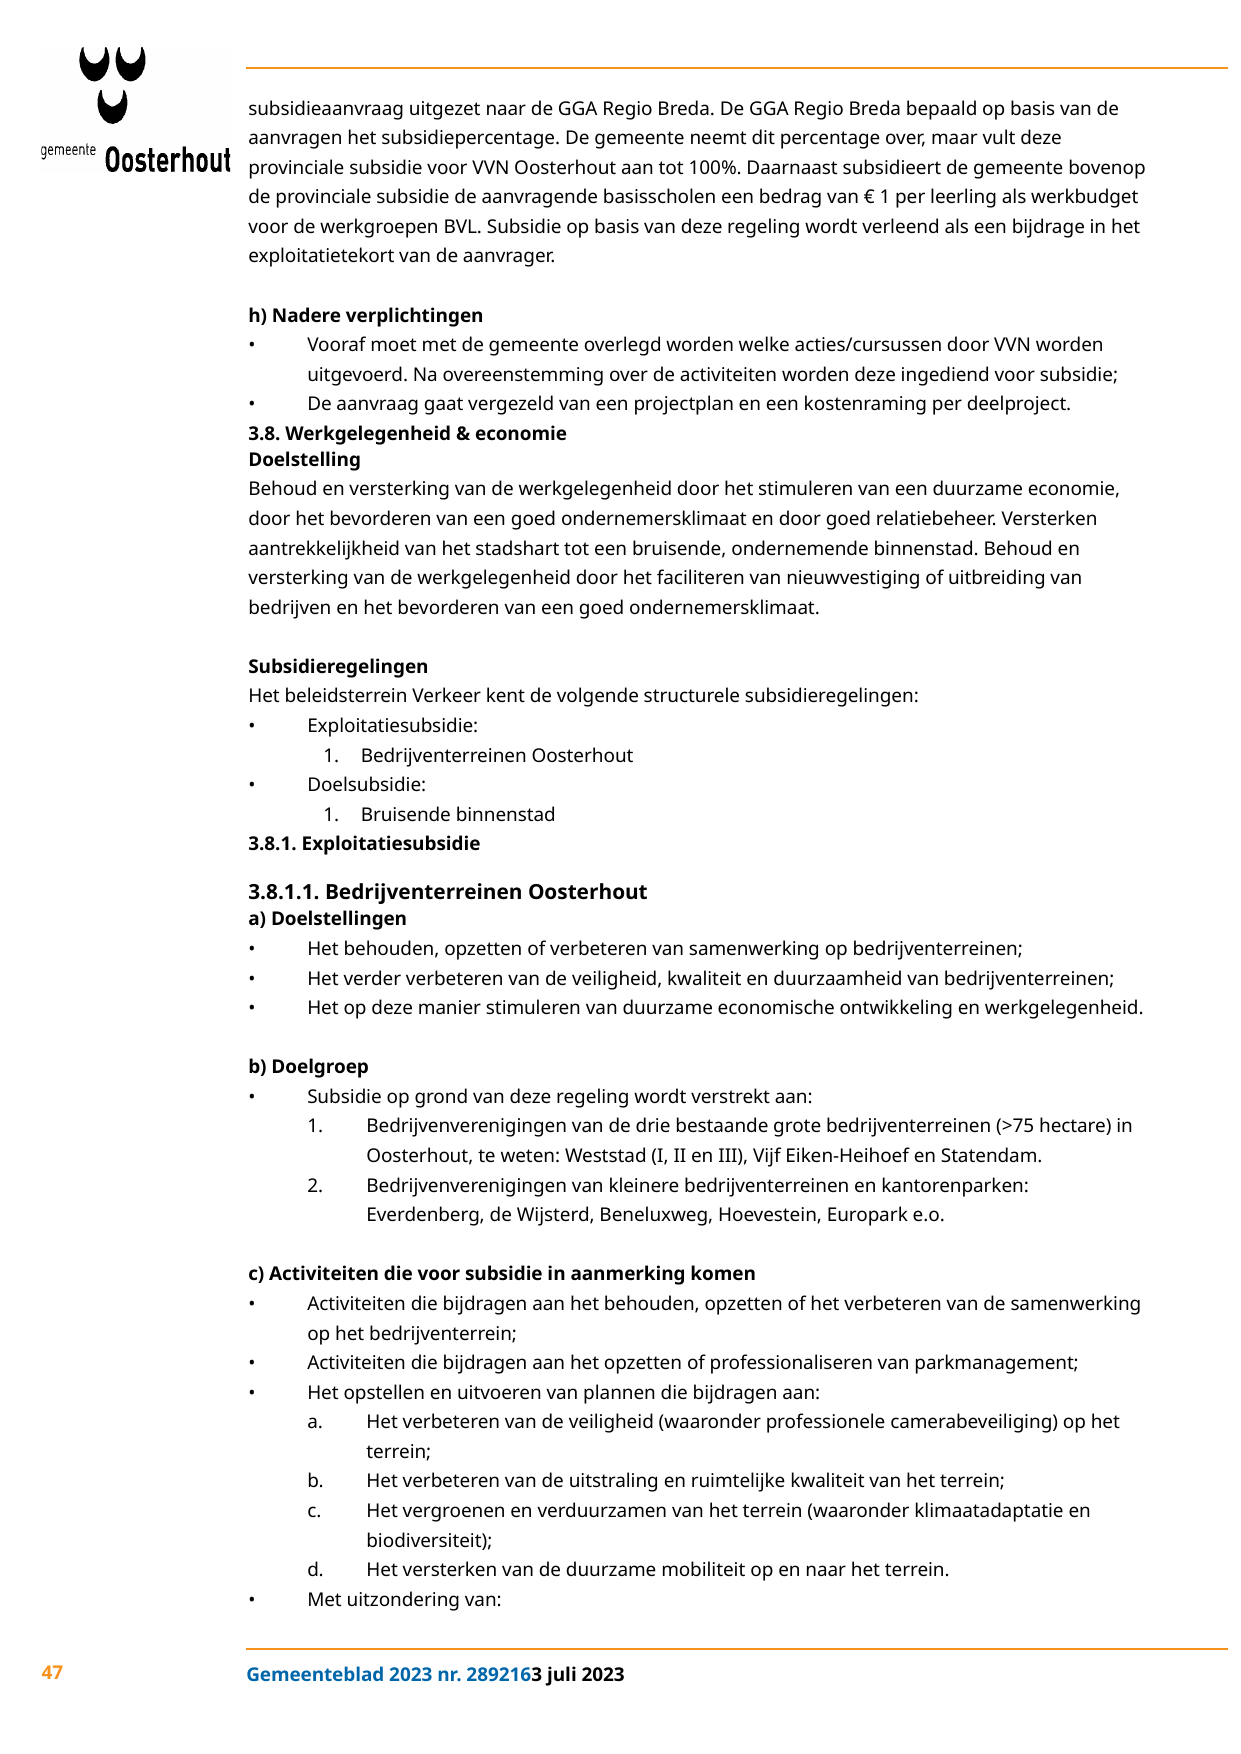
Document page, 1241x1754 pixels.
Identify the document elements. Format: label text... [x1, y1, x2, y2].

text Het beleidsterrein Verkeer kent de volgende structurele subsidieregelingen: [248, 683, 1152, 708]
text b) Doelgroep [248, 1053, 1152, 1079]
list Het behouden, opzetten of verbeteren van samenwerking op bedrijventerreinen; [248, 935, 1152, 961]
list Het versterken van de duurzame mobiliteit op en naar het terrein. [307, 1556, 1152, 1582]
list Doelsubsidie: [248, 771, 1152, 797]
text 3.8.1. Exploitatiesubsidie [248, 831, 1152, 856]
list Het verbeteren van de uitstraling en ruimtelijke kwaliteit van het terrein; [307, 1468, 1152, 1493]
list Bruisende binnenstad [323, 801, 1152, 827]
text Behoud en versterking van de werkgelegenheid door het stimuleren van een duurzame economie, door het bevorderen van een goed ondernemersklimaat en door goed relatiebeheer. Versterken aantrekkelijkheid van het stadshart tot een bruisende, ondernemende binnenstad. Behoud en versterking van de werkgelegenheid door het faciliteren van nieuwvestiging of uitbreiding van bedrijven en het bevorderen van een goed ondernemersklimaat. [248, 476, 1152, 619]
text 3.8.1.1. Bedrijventerreinen Oosterhout [248, 877, 1152, 906]
list Het verbeteren van de veiligheid (waaronder professionele camerabeveiliging) op het terrein; [307, 1408, 1152, 1464]
list Het op deze manier stimuleren van duurzame economische ontwikkeling en werkgelegenheid. [248, 994, 1152, 1020]
list Subsidie op grond van deze regeling wordt verstrekt aan: [248, 1083, 1152, 1109]
list Het verder verbeteren van de veiligheid, kwaliteit en duurzaamheid van bedrijventerreinen; [248, 965, 1152, 990]
list Het opstellen en uitvoeren van plannen die bijdragen aan: [248, 1379, 1152, 1404]
list Met uitzondering van: [248, 1586, 1152, 1612]
text 3.8. Werkgelegenheid & economie [248, 420, 1152, 446]
list Bedrijventerreinen Oosterhout [323, 742, 1152, 767]
list De aanvraag gaat vergezeld van een projectplan en een kostenraming per deelproject. [248, 391, 1152, 416]
list Activiteiten die bijdragen aan het behouden, opzetten of het verbeteren van de samenwerking op het bedrijventerrein; [248, 1290, 1152, 1345]
text Doelstelling [248, 446, 1152, 472]
list Bedrijvenverenigingen van de drie bestaande grote bedrijventerreinen (>75 hectare) in Oosterhout, te weten: Weststad (I, II en III), Vijf Eiken-Heihoef en Statendam. [307, 1113, 1152, 1168]
text subsidieaanvraag uitgezet naar de GGA Regio Breda. De GGA Regio Breda bepaald op basis van de aanvragen het subsidiepercentage. De gemeente neemt dit percentage over, maar vult deze provinciale subsidie voor VVN Oosterhout aan tot 100%. Daarnaast subsidieert de gemeente bovenop de provinciale subsidie de aanvragende basisscholen een bedrag van € 1 per leerling als werkbudget voor de werkgroepen BVL. Subsidie op basis van deze regeling wordt verleend als een bijdrage in het exploitatietekort van de aanvrager. [248, 95, 1152, 268]
list Het vergroenen en verduurzamen van het terrein (waaronder klimaatadaptatie en biodiversiteit); [307, 1497, 1152, 1552]
list Vooraf moet met de gemeente overlegd worden welke acties/cursussen door VVN worden uitgevoerd. Na overeenstemming over de activiteiten worden deze ingediend voor subsidie; [248, 331, 1152, 387]
text Subsidieregelingen [248, 653, 1152, 679]
text a) Doelstellingen [248, 906, 1152, 931]
text h) Nadere verplichtingen [248, 302, 1152, 328]
list Bedrijvenverenigingen van kleinere bedrijventerreinen en kantorenparken: Everdenberg, de Wijsterd, Beneluxweg, Hoevestein, Europark e.o. [307, 1172, 1152, 1227]
list Activiteiten die bijdragen aan het opzetten of professionaliseren van parkmanagement; [248, 1349, 1152, 1375]
list Exploitatiesubsidie: [248, 712, 1152, 738]
picture [41, 47, 231, 172]
text c) Activiteiten die voor subsidie in aanmerking komen [248, 1261, 1152, 1286]
